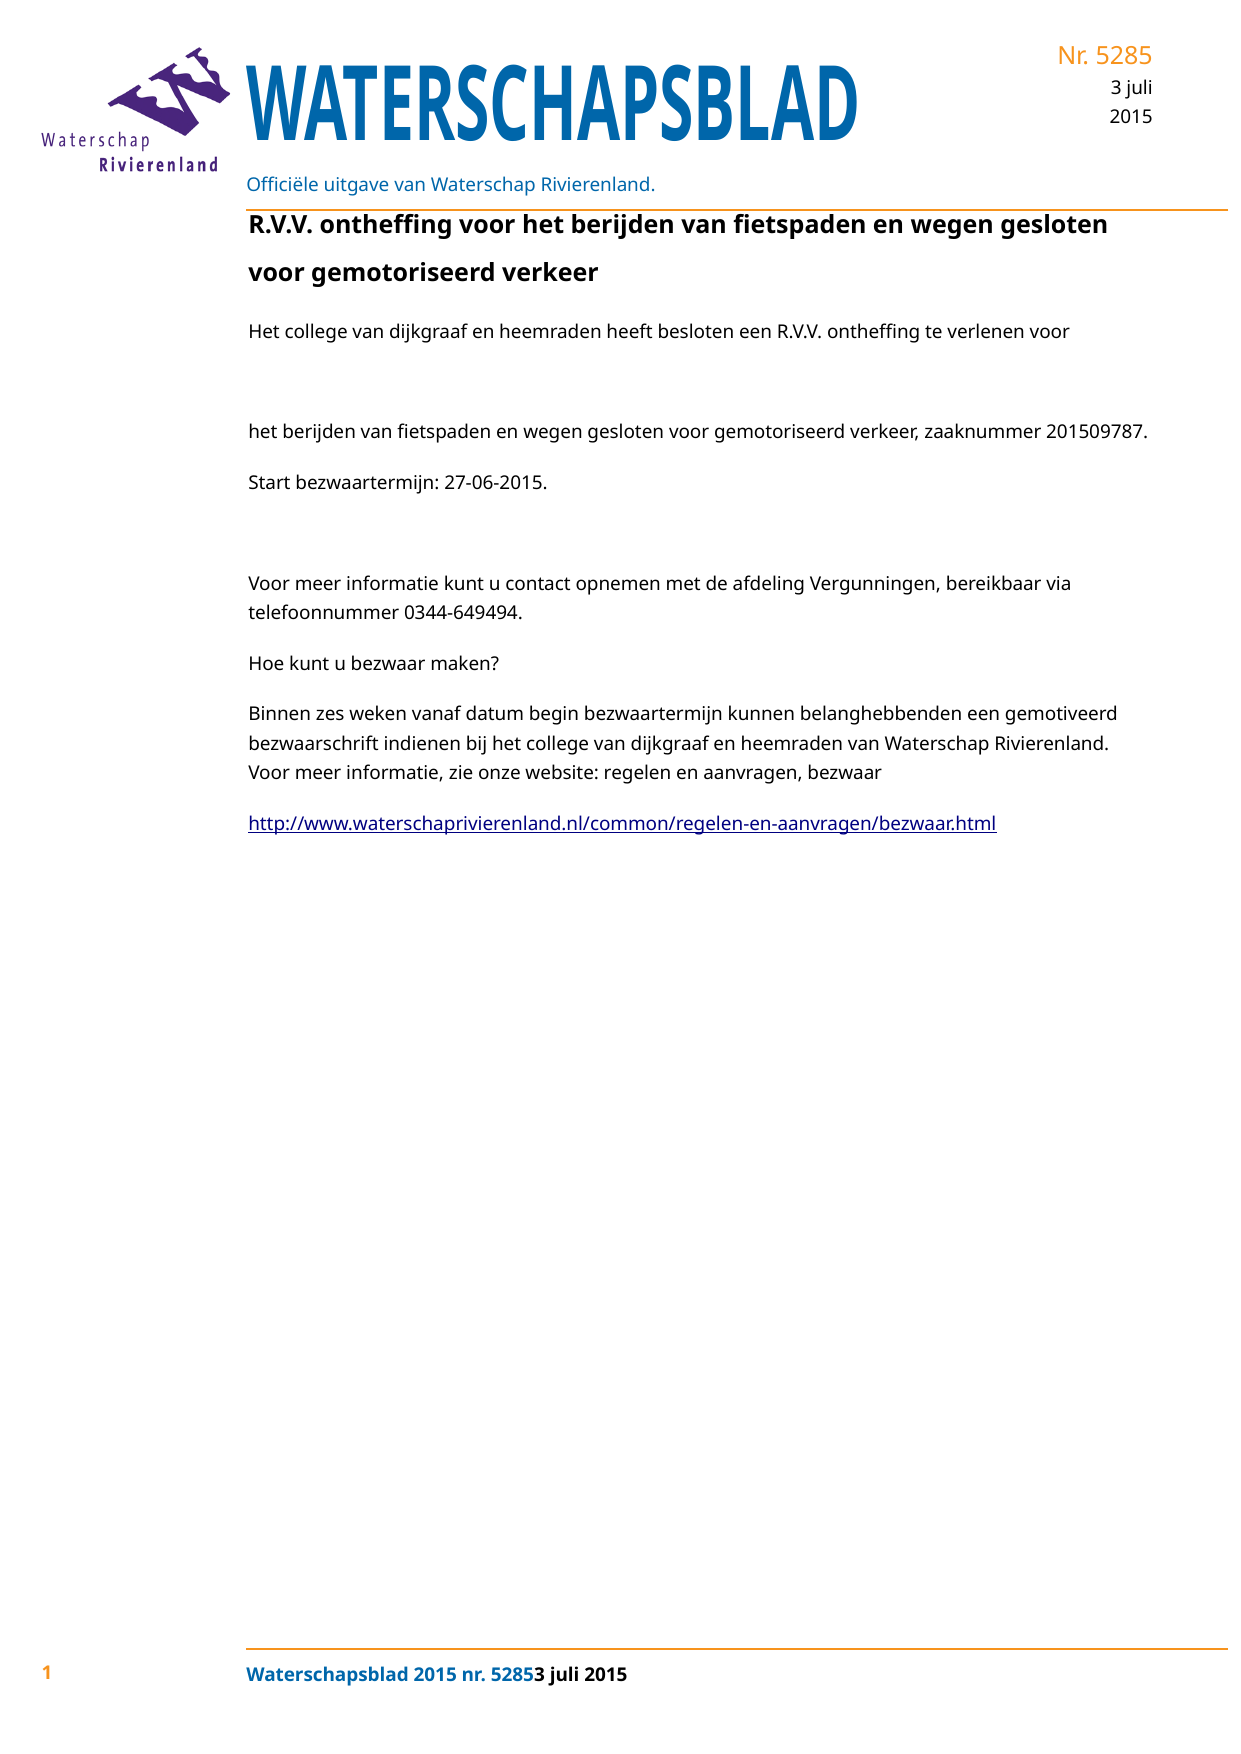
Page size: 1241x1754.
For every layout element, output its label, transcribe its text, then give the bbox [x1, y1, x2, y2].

text Binnen zes weken vanaf datum begin bezwaartermijn kunnen belanghebbenden een gemotiveerd bezwaarschrift indienen bij het college van dijkgraaf en heemraden van Waterschap Rivierenland. Voor meer informatie, zie onze website: regelen en aanvragen, bezwaar [248, 700, 1152, 785]
text het berijden van fietspaden en wegen gesloten voor gemotoriseerd verkeer, zaaknummer 201509787. [248, 419, 1152, 444]
picture [41, 47, 231, 172]
text Het college van dijkgraaf en heemraden heeft besloten een R.V.V. ontheffing te verlenen voor [248, 318, 1152, 344]
text R.V.V. ontheffing voor het berijden van fietspaden en wegen gesloten voor gemotoriseerd verkeer [248, 211, 1152, 288]
text http://www.waterschaprivierenland.nl/common/regelen-en-aanvragen/bezwaar.html [248, 810, 1152, 836]
text Hoe kunt u bezwaar maken? [248, 650, 1152, 676]
text Start bezwaartermijn: 27-06-2015. [248, 469, 1152, 495]
text Voor meer informatie kunt u contact opnemen met de afdeling Vergunningen, bereikbaar via telefoonnummer 0344-649494. [248, 570, 1152, 625]
